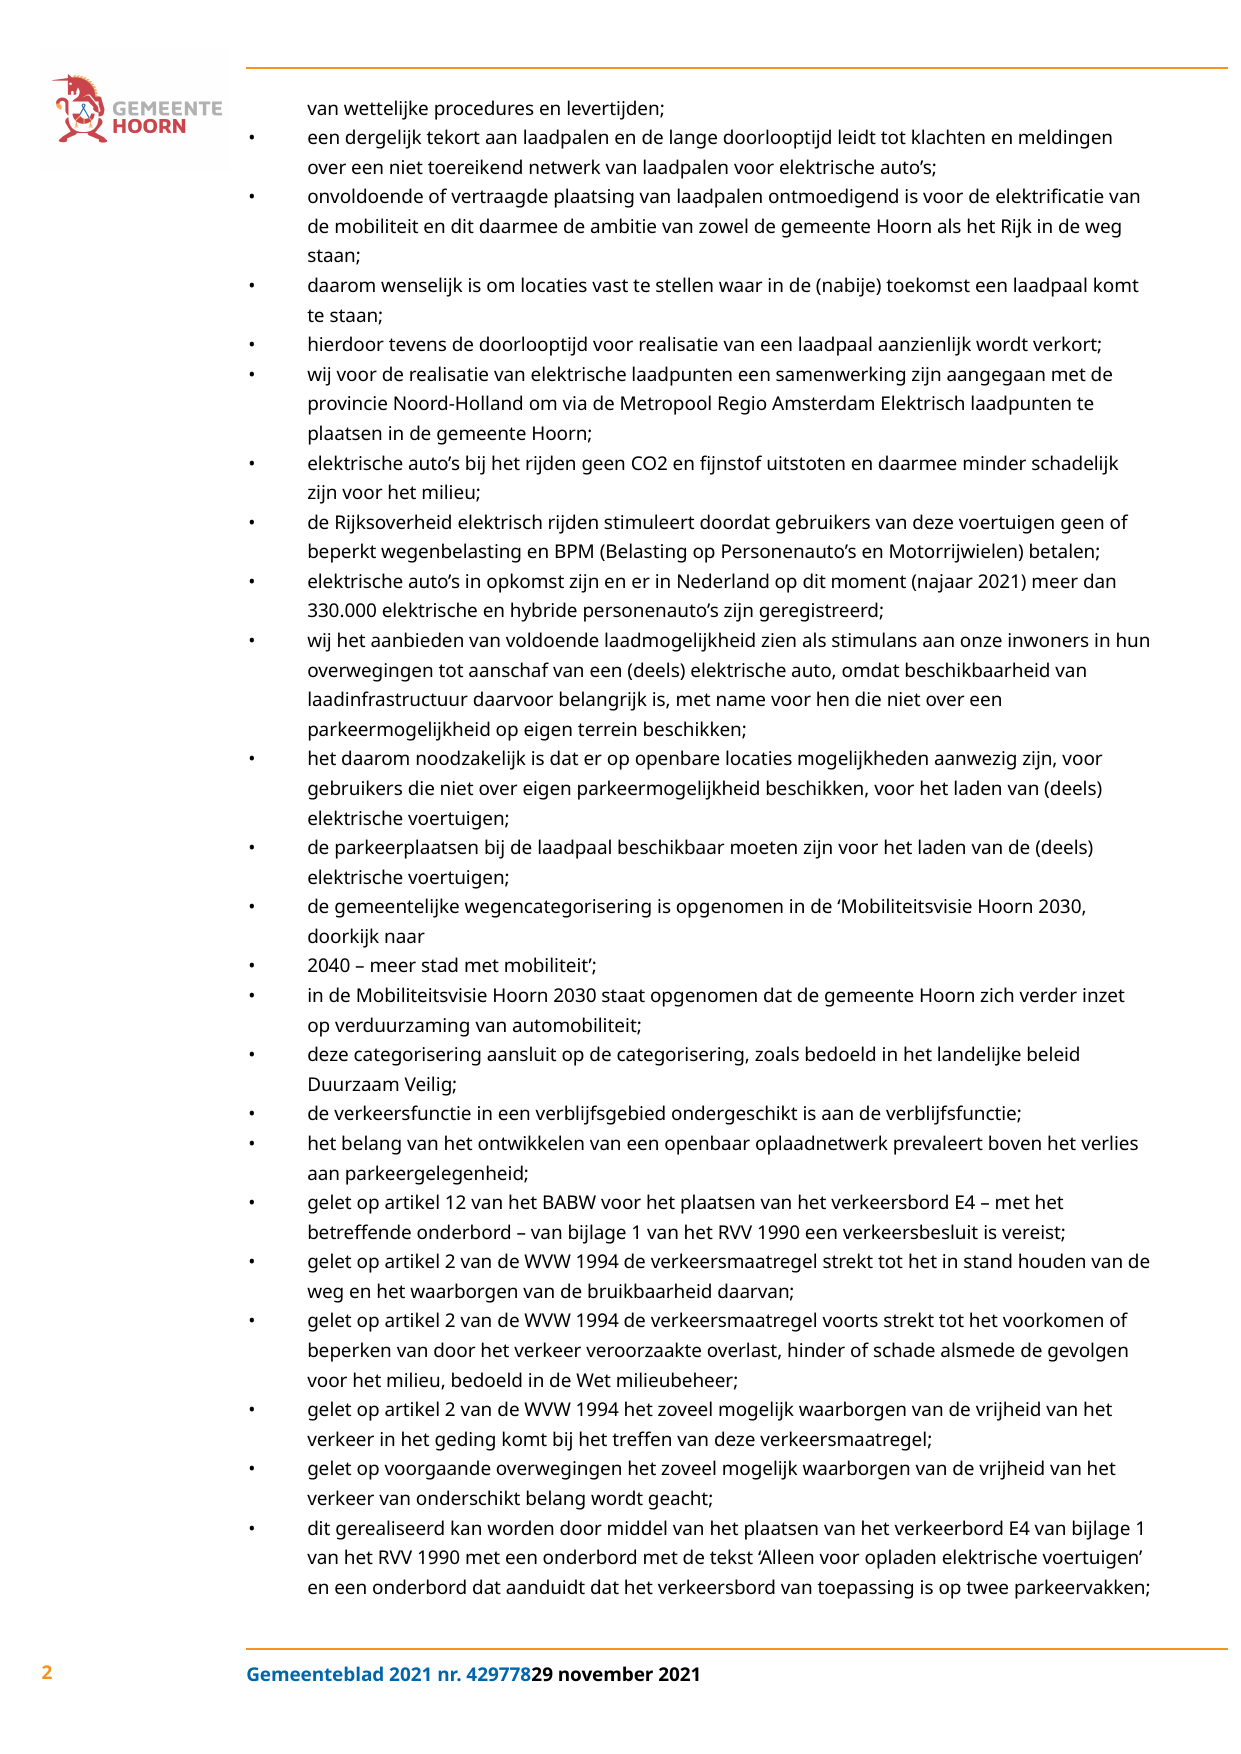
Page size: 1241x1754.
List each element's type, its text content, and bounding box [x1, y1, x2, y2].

list deze categorisering aansluit op de categorisering, zoals bedoeld in het landelijke beleid Duurzaam Veilig; [248, 1041, 1152, 1097]
list de verkeersfunctie in een verblijfsgebied ondergeschikt is aan de verblijfsfunctie; [248, 1101, 1152, 1126]
list gelet op voorgaande overwegingen het zoveel mogelijk waarborgen van de vrijheid van het verkeer van onderschikt belang wordt geacht; [248, 1456, 1152, 1511]
list van wettelijke procedures en levertijden; [248, 95, 1152, 121]
list het belang van het ontwikkelen van een openbaar oplaadnetwerk prevaleert boven het verlies aan parkeergelegenheid; [248, 1130, 1152, 1186]
list wij voor de realisatie van elektrische laadpunten een samenwerking zijn aangegaan met de provincie Noord-Holland om via de Metropool Regio Amsterdam Elektrisch laadpunten te plaatsen in de gemeente Hoorn; [248, 361, 1152, 446]
list een dergelijk tekort aan laadpalen en de lange doorlooptijd leidt tot klachten en meldingen over een niet toereikend netwerk van laadpalen voor elektrische auto’s; [248, 124, 1152, 180]
list 2040 – meer stad met mobiliteit’; [248, 953, 1152, 978]
list elektrische auto’s bij het rijden geen CO2 en fijnstof uitstoten en daarmee minder schadelijk zijn voor het milieu; [248, 450, 1152, 505]
picture [41, 47, 231, 172]
list hierdoor tevens de doorlooptijd voor realisatie van een laadpaal aanzienlijk wordt verkort; [248, 331, 1152, 357]
list in de Mobiliteitsvisie Hoorn 2030 staat opgenomen dat de gemeente Hoorn zich verder inzet op verduurzaming van automobiliteit; [248, 982, 1152, 1038]
list de parkeerplaatsen bij de laadpaal beschikbaar moeten zijn voor het laden van de (deels) elektrische voertuigen; [248, 834, 1152, 890]
list de gemeentelijke wegencategorisering is opgenomen in de ‘Mobiliteitsvisie Hoorn 2030, doorkijk naar [248, 893, 1152, 949]
list onvoldoende of vertraagde plaatsing van laadpalen ontmoedigend is voor de elektrificatie van de mobiliteit en dit daarmee de ambitie van zowel de gemeente Hoorn als het Rijk in de weg staan; [248, 183, 1152, 268]
list het daarom noodzakelijk is dat er op openbare locaties mogelijkheden aanwezig zijn, voor gebruikers die niet over eigen parkeermogelijkheid beschikken, voor het laden van (deels) elektrische voertuigen; [248, 746, 1152, 831]
list gelet op artikel 2 van de WVW 1994 de verkeersmaatregel voorts strekt tot het voorkomen of beperken van door het verkeer veroorzaakte overlast, hinder of schade alsmede de gevolgen voor het milieu, bedoeld in de Wet milieubeheer; [248, 1308, 1152, 1393]
list wij het aanbieden van voldoende laadmogelijkheid zien als stimulans aan onze inwoners in hun overwegingen tot aanschaf van een (deels) elektrische auto, omdat beschikbaarheid van laadinfrastructuur daarvoor belangrijk is, met name voor hen die niet over een parkeermogelijkheid op eigen terrein beschikken; [248, 627, 1152, 742]
list gelet op artikel 12 van het BABW voor het plaatsen van het verkeersbord E4 – met het betreffende onderbord – van bijlage 1 van het RVV 1990 een verkeersbesluit is vereist; [248, 1189, 1152, 1245]
list de Rijksoverheid elektrisch rijden stimuleert doordat gebruikers van deze voertuigen geen of beperkt wegenbelasting en BPM (Belasting op Personenauto’s en Motorrijwielen) betalen; [248, 509, 1152, 564]
list gelet op artikel 2 van de WVW 1994 het zoveel mogelijk waarborgen van de vrijheid van het verkeer in het geding komt bij het treffen van deze verkeersmaatregel; [248, 1396, 1152, 1452]
list dit gerealiseerd kan worden door middel van het plaatsen van het verkeerbord E4 van bijlage 1 van het RVV 1990 met een onderbord met de tekst ‘Alleen voor opladen elektrische voertuigen’ en een onderbord dat aanduidt dat het verkeersbord van toepassing is op twee parkeervakken; [248, 1515, 1152, 1600]
list daarom wenselijk is om locaties vast te stellen waar in de (nabije) toekomst een laadpaal komt te staan; [248, 272, 1152, 328]
list gelet op artikel 2 van de WVW 1994 de verkeersmaatregel strekt tot het in stand houden van de weg en het waarborgen van de bruikbaarheid daarvan; [248, 1248, 1152, 1304]
list elektrische auto’s in opkomst zijn en er in Nederland op dit moment (najaar 2021) meer dan 330.000 elektrische en hybride personenauto’s zijn geregistreerd; [248, 568, 1152, 623]
